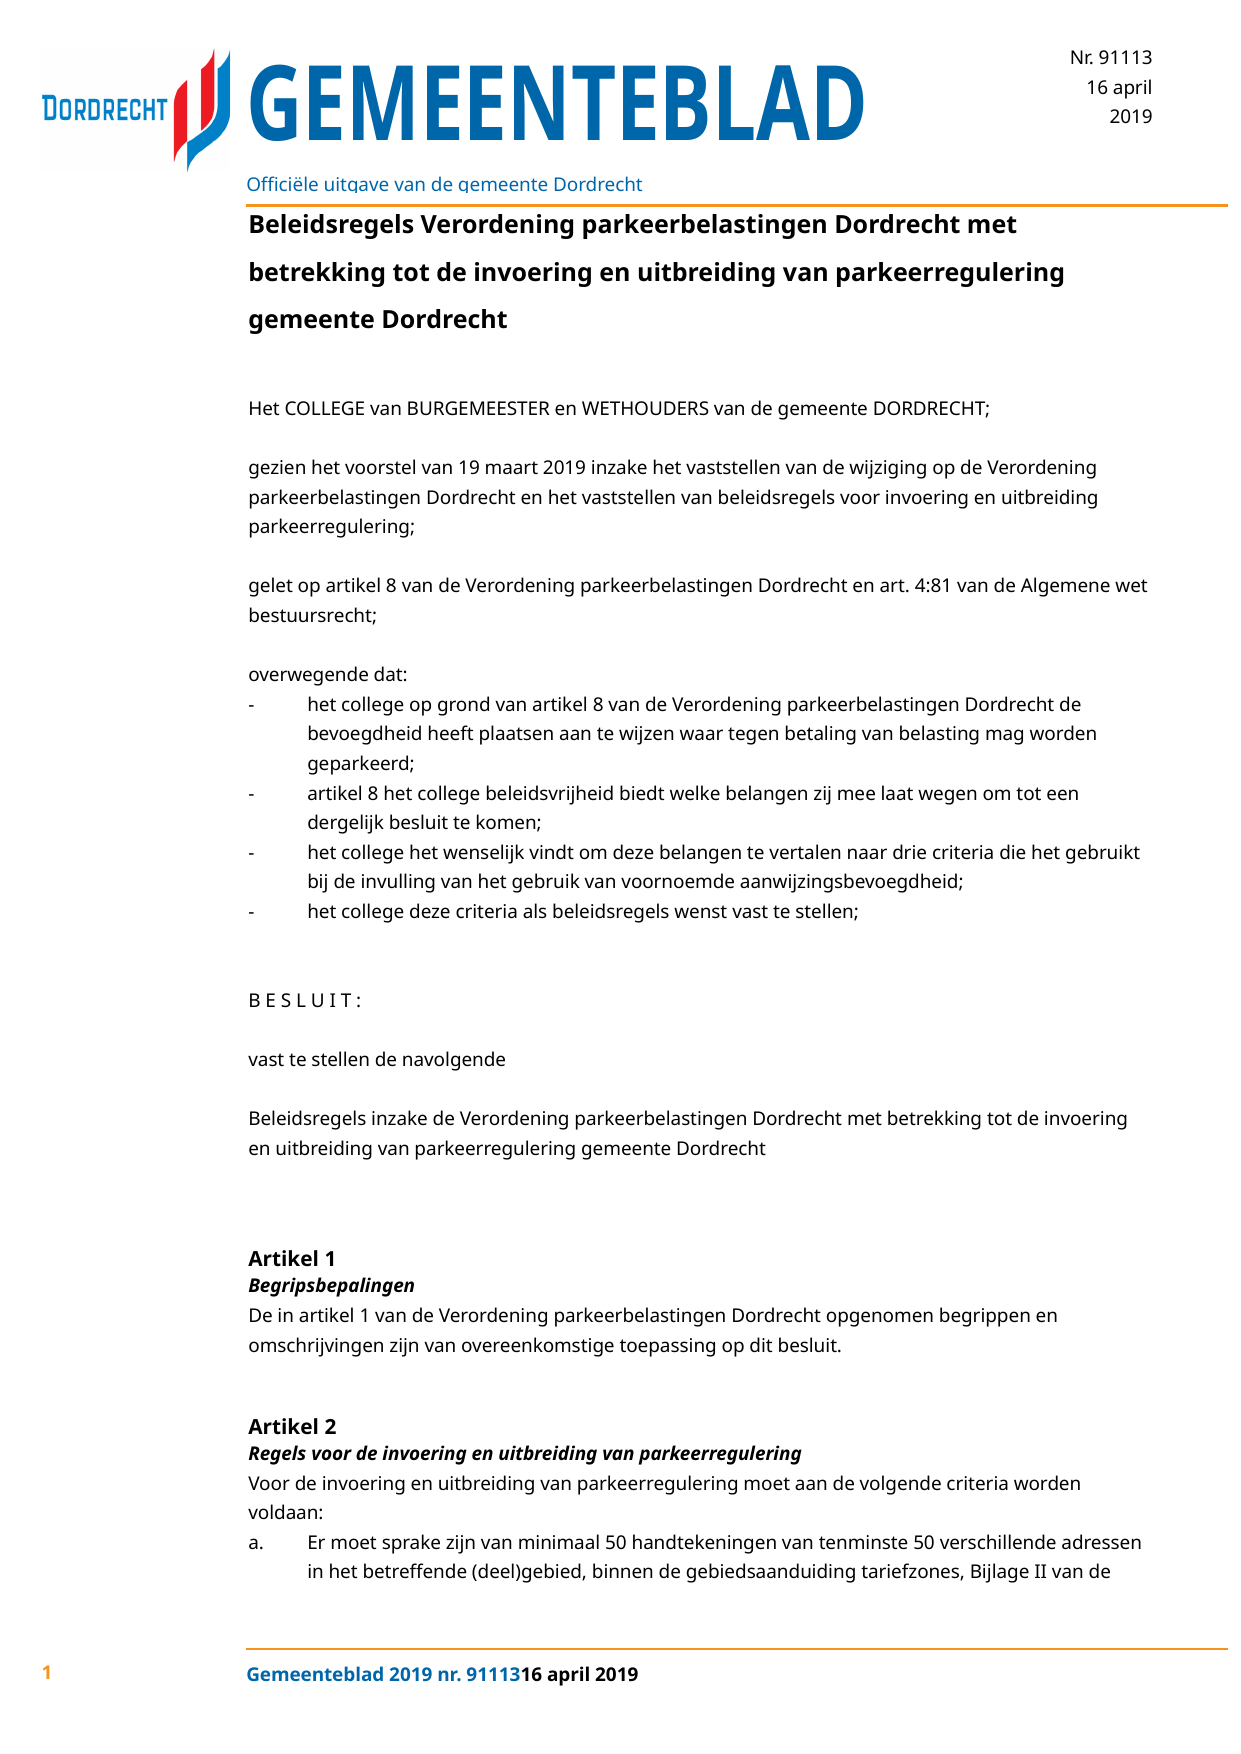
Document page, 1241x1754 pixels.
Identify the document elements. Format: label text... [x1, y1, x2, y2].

text De in artikel 1 van de Verordening parkeerbelastingen Dordrecht opgenomen begrippen en omschrijvingen zijn van overeenkomstige toepassing op dit besluit. [248, 1302, 1152, 1358]
text Beleidsregels Verordening parkeerbelastingen Dordrecht met betrekking tot de invoering en uitbreiding van parkeerregulering gemeente Dordrecht [248, 207, 1152, 336]
text Beleidsregels inzake de Verordening parkeerbelastingen Dordrecht met betrekking tot de invoering en uitbreiding van parkeerregulering gemeente Dordrecht [248, 1105, 1152, 1160]
text Het COLLEGE van BURGEMEESTER en WETHOUDERS van de gemeente DORDRECHT; [248, 395, 1152, 421]
text gezien het voorstel van 19 maart 2019 inzake het vaststellen van de wijziging op de Verordening parkeerbelastingen Dordrecht en het vaststellen van beleidsregels voor invoering en uitbreiding parkeerregulering; [248, 454, 1152, 539]
text vast te stellen de navolgende [248, 1046, 1152, 1072]
list Er moet sprake zijn van minimaal 50 handtekeningen van tenminste 50 verschillende adressen in het betreffende (deel)gebied, binnen de gebiedsaanduiding tariefzones, Bijlage II van de [248, 1529, 1152, 1584]
text overwegende dat: [248, 661, 1152, 687]
text Artikel 2 [248, 1412, 1152, 1440]
list het college het wenselijk vindt om deze belangen te vertalen naar drie criteria die het gebruikt bij de invulling van het gebruik van voornoemde aanwijzingsbevoegdheid; [248, 839, 1152, 894]
list artikel 8 het college beleidsvrijheid biedt welke belangen zij mee laat wegen om tot een dergelijk besluit te komen; [248, 780, 1152, 835]
text Begripsbepalingen [248, 1273, 1152, 1298]
list het college op grond van artikel 8 van de Verordening parkeerbelastingen Dordrecht de bevoegdheid heeft plaatsen aan te wijzen waar tegen betaling van belasting mag worden geparkeerd; [248, 691, 1152, 776]
text B E S L U I T : [248, 987, 1152, 1012]
text Artikel 1 [248, 1244, 1152, 1273]
list het college deze criteria als beleidsregels wenst vast te stellen; [248, 898, 1152, 924]
text Voor de invoering en uitbreiding van parkeerregulering moet aan de volgende criteria worden voldaan: [248, 1470, 1152, 1525]
picture [41, 47, 231, 172]
text Regels voor de invoering en uitbreiding van parkeerregulering [248, 1440, 1152, 1466]
text gelet op artikel 8 van de Verordening parkeerbelastingen Dordrecht en art. 4:81 van de Algemene wet bestuursrecht; [248, 573, 1152, 628]
